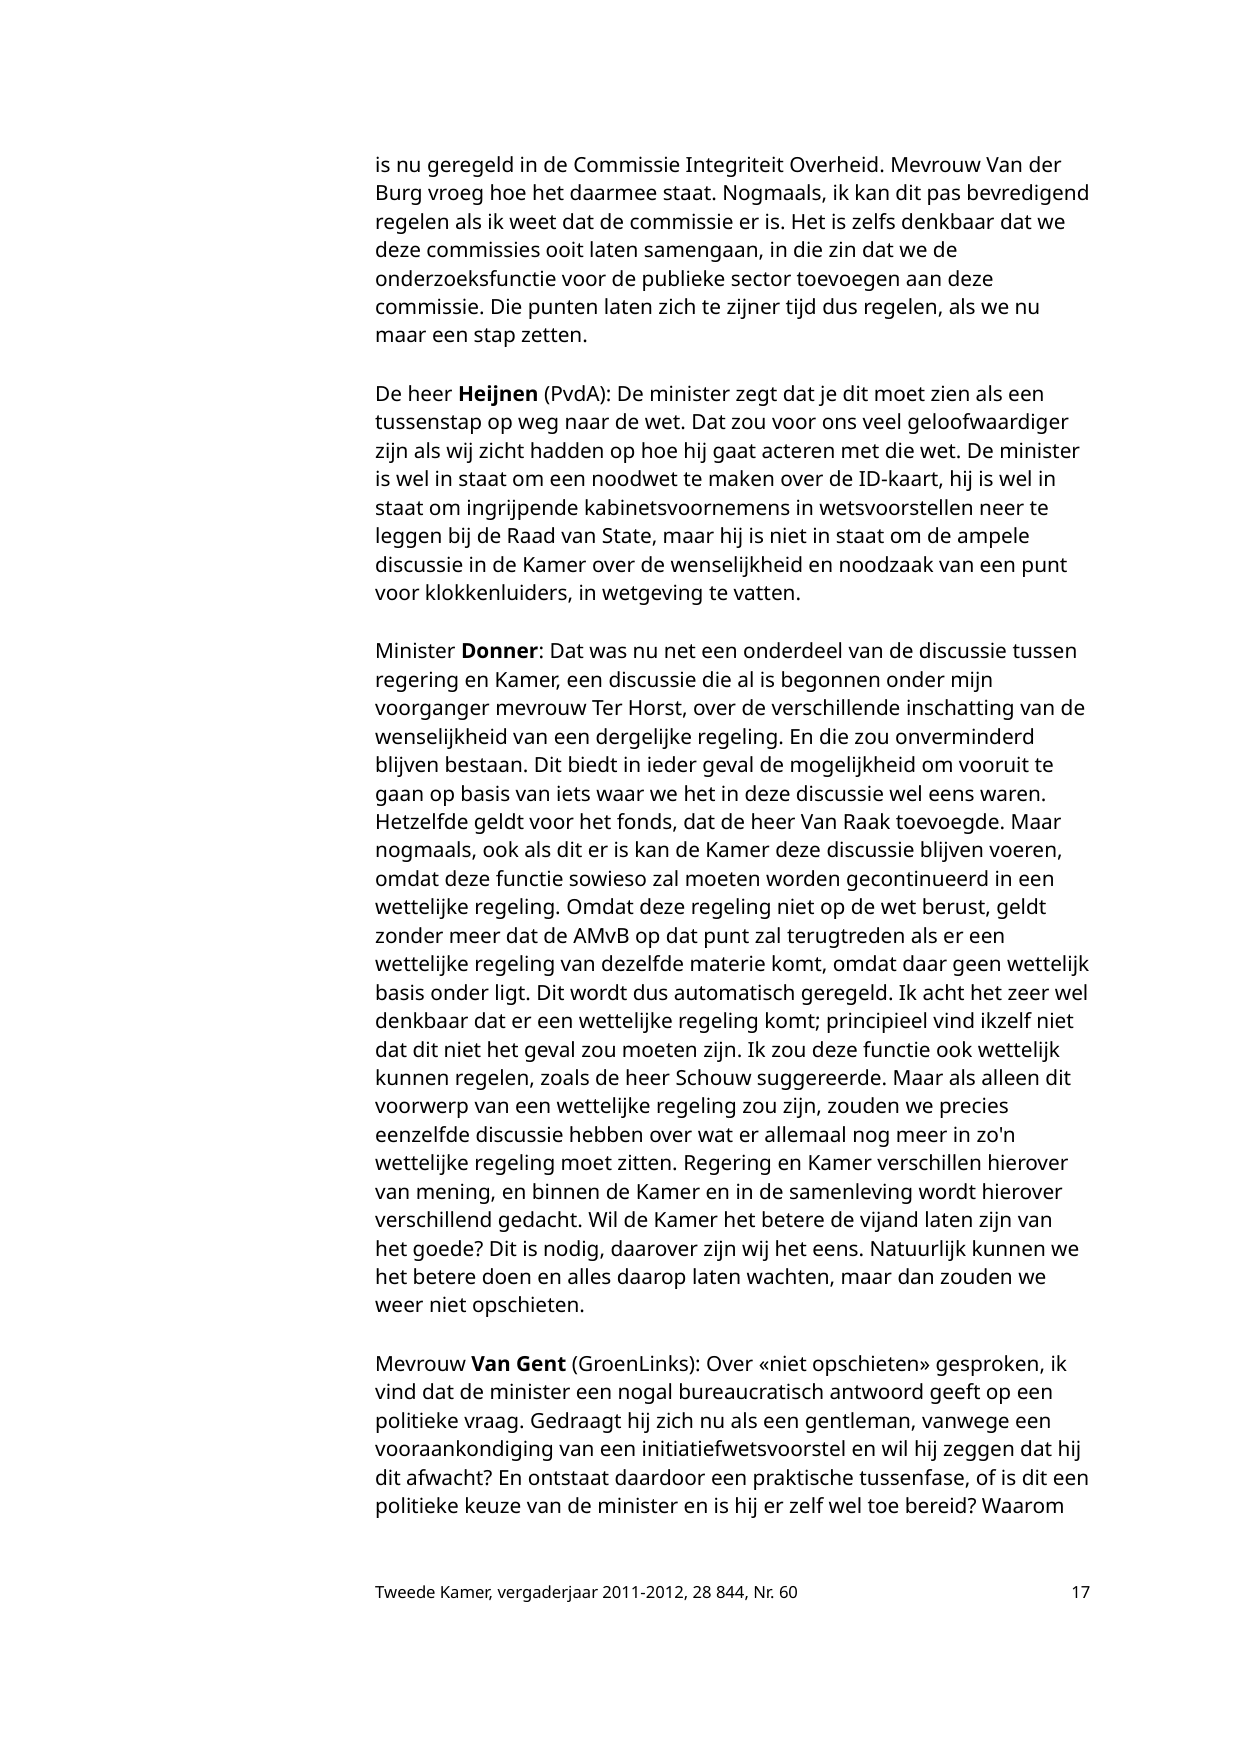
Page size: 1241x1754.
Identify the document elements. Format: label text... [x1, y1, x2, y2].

text De heer Heijnen (PvdA): De minister zegt dat je dit moet zien als een tussenstap op weg naar de wet. Dat zou voor ons veel geloofwaardiger zijn als wij zicht hadden op hoe hij gaat acteren met die wet. De minister is wel in staat om een noodwet te maken over de ID-kaart, hij is wel in staat om ingrijpende kabinetsvoornemens in wetsvoorstellen neer te leggen bij de Raad van State, maar hij is niet in staat om de ampele discussie in de Kamer over de wenselijkheid en noodzaak van een punt voor klokkenluiders, in wetgeving te vatten. [375, 379, 1090, 607]
text Minister Donner: Dat was nu net een onderdeel van de discussie tussen regering en Kamer, een discussie die al is begonnen onder mijn voorganger mevrouw Ter Horst, over de verschillende inschatting van de wenselijkheid van een dergelijke regeling. En die zou onverminderd blijven bestaan. Dit biedt in ieder geval de mogelijkheid om vooruit te gaan op basis van iets waar we het in deze discussie wel eens waren. Hetzelfde geldt voor het fonds, dat de heer Van Raak toevoegde. Maar nogmaals, ook als dit er is kan de Kamer deze discussie blijven voeren, omdat deze functie sowieso zal moeten worden gecontinueerd in een wettelijke regeling. Omdat deze regeling niet op de wet berust, geldt zonder meer dat de AMvB op dat punt zal terugtreden als er een wettelijke regeling van dezelfde materie komt, omdat daar geen wettelijk basis onder ligt. Dit wordt dus automatisch geregeld. Ik acht het zeer wel denkbaar dat er een wettelijke regeling komt; principieel vind ikzelf niet dat dit niet het geval zou moeten zijn. Ik zou deze functie ook wettelijk kunnen regelen, zoals de heer Schouw suggereerde. Maar als alleen dit voorwerp van een wettelijke regeling zou zijn, zouden we precies eenzelfde discussie hebben over wat er allemaal nog meer in zo'n wettelijke regeling moet zitten. Regering en Kamer verschillen hierover van mening, en binnen de Kamer en in de samenleving wordt hierover verschillend gedacht. Wil de Kamer het betere de vijand laten zijn van het goede? Dit is nodig, daarover zijn wij het eens. Natuurlijk kunnen we het betere doen en alles daarop laten wachten, maar dan zouden we weer niet opschieten. [375, 637, 1090, 1319]
text is nu geregeld in de Commissie Integriteit Overheid. Mevrouw Van der Burg vroeg hoe het daarmee staat. Nogmaals, ik kan dit pas bevredigend regelen als ik weet dat de commissie er is. Het is zelfs denkbaar dat we deze commissies ooit laten samengaan, in die zin dat we de onderzoeksfunctie voor de publieke sector toevoegen aan deze commissie. Die punten laten zich te zijner tijd dus regelen, als we nu maar een stap zetten. [375, 150, 1090, 349]
text Mevrouw Van Gent (GroenLinks): Over «niet opschieten» gesproken, ik vind dat de minister een nogal bureaucratisch antwoord geeft op een politieke vraag. Gedraagt hij zich nu als een gentleman, vanwege een vooraankondiging van een initiatiefwetsvoorstel en wil hij zeggen dat hij dit afwacht? En ontstaat daardoor een praktische tussenfase, of is dit een politieke keuze van de minister en is hij er zelf wel toe bereid? Waarom [375, 1349, 1090, 1520]
